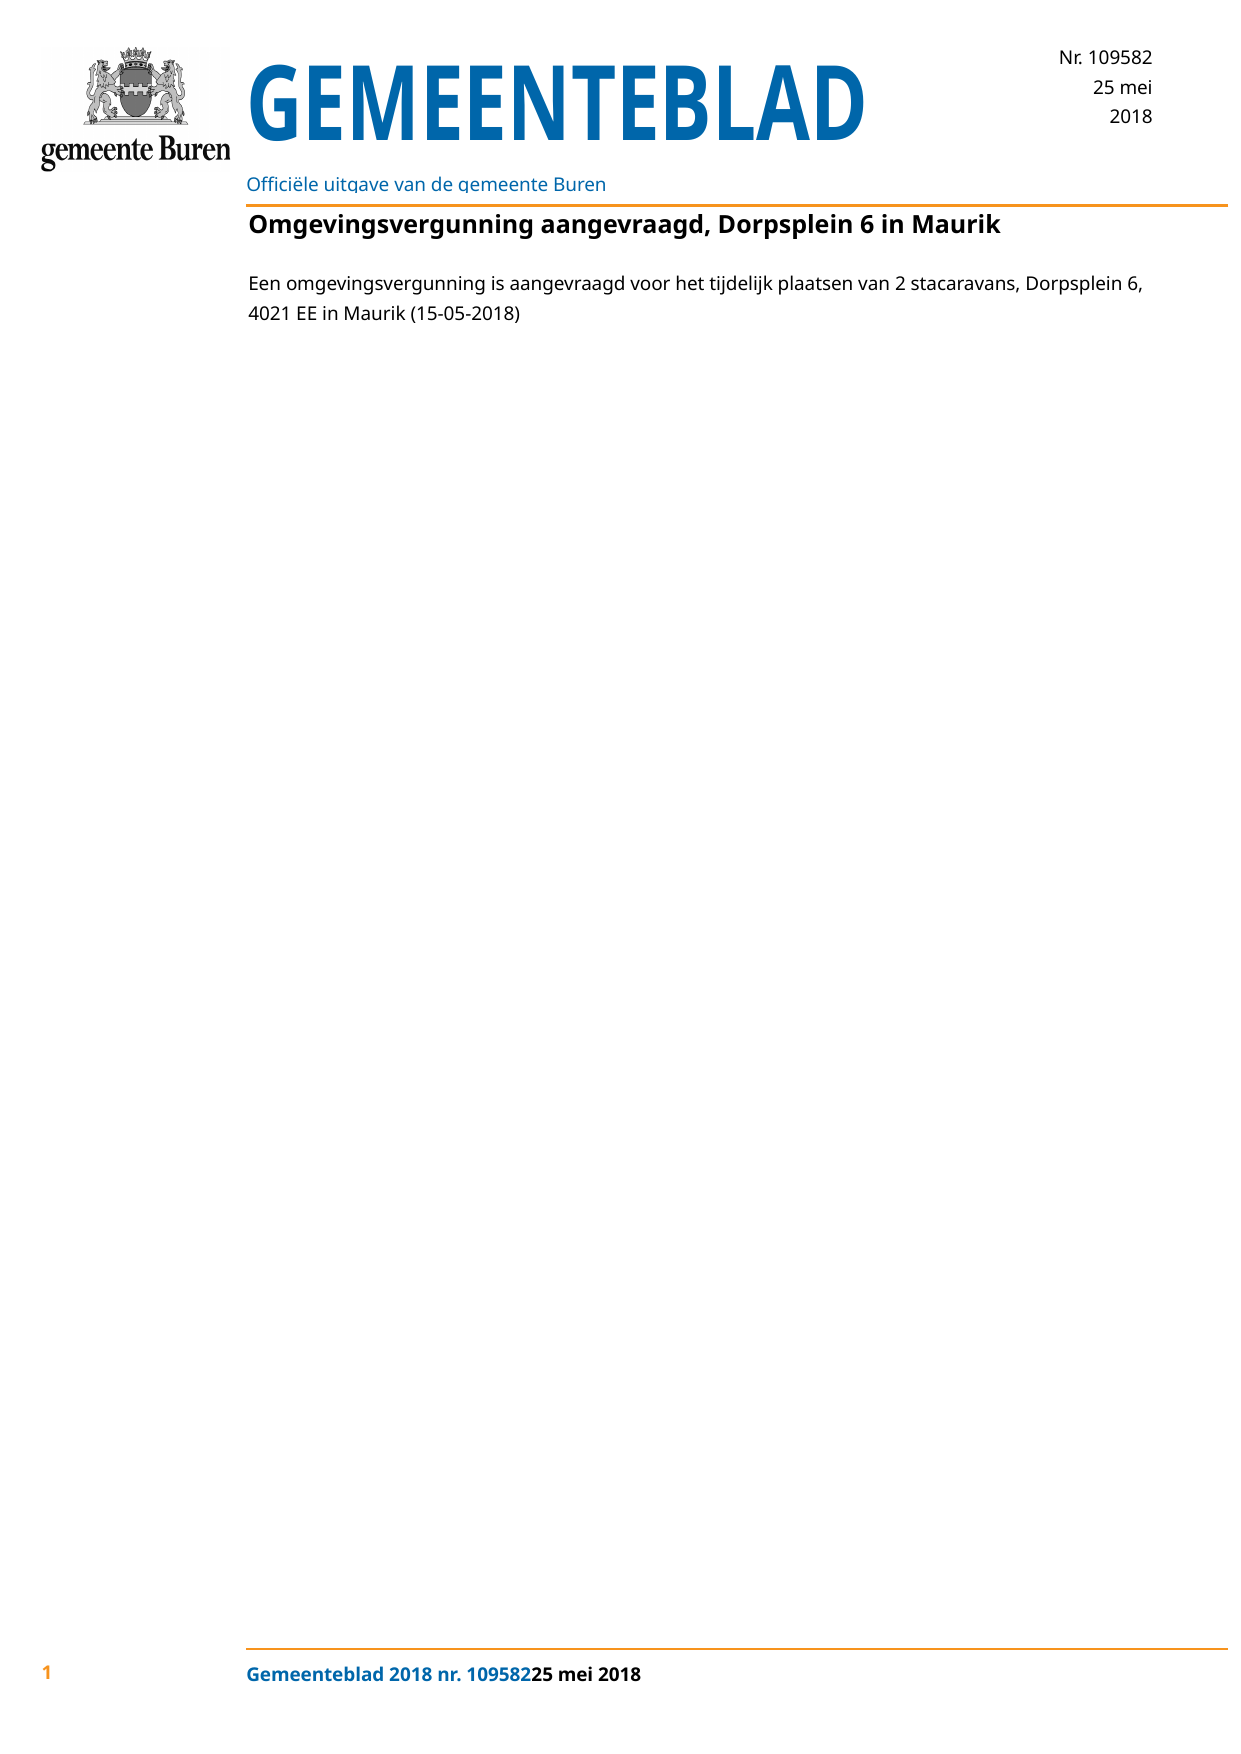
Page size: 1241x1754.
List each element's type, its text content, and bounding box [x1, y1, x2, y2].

text Omgevingsvergunning aangevraagd, Dorpsplein 6 in Maurik [248, 207, 1152, 241]
text Een omgevingsvergunning is aangevraagd voor het tijdelijk plaatsen van 2 stacaravans, Dorpsplein 6, 4021 EE in Maurik (15-05-2018) [248, 270, 1152, 326]
picture [41, 47, 231, 172]
